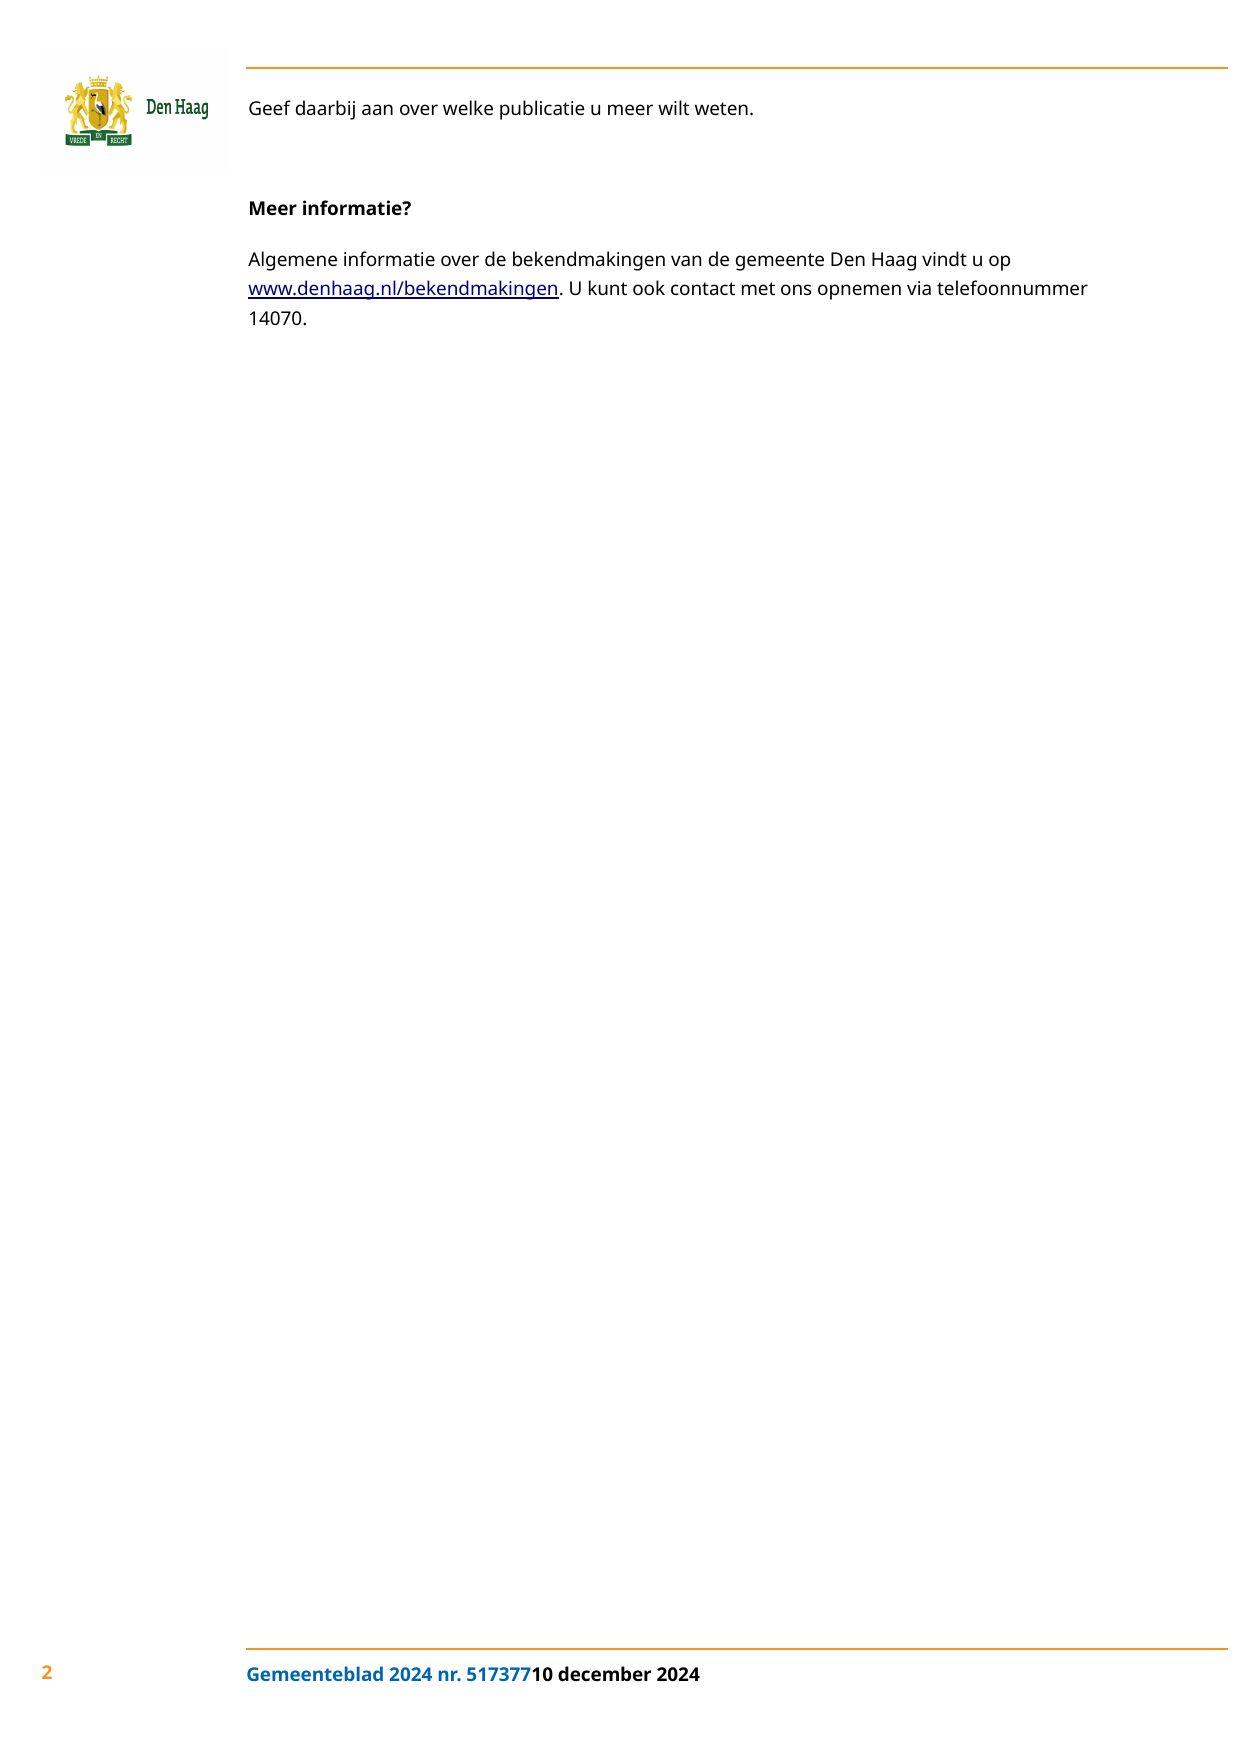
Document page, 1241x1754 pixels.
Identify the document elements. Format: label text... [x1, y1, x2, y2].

text Algemene informatie over de bekendmakingen van de gemeente Den Haag vindt u op www.denhaag.nl/bekendmakingen. U kunt ook contact met ons opnemen via telefoonnummer 14070. [248, 246, 1152, 331]
picture [41, 47, 231, 172]
text Geef daarbij aan over welke publicatie u meer wilt weten. [248, 95, 1152, 121]
text Meer informatie? [248, 196, 1152, 221]
